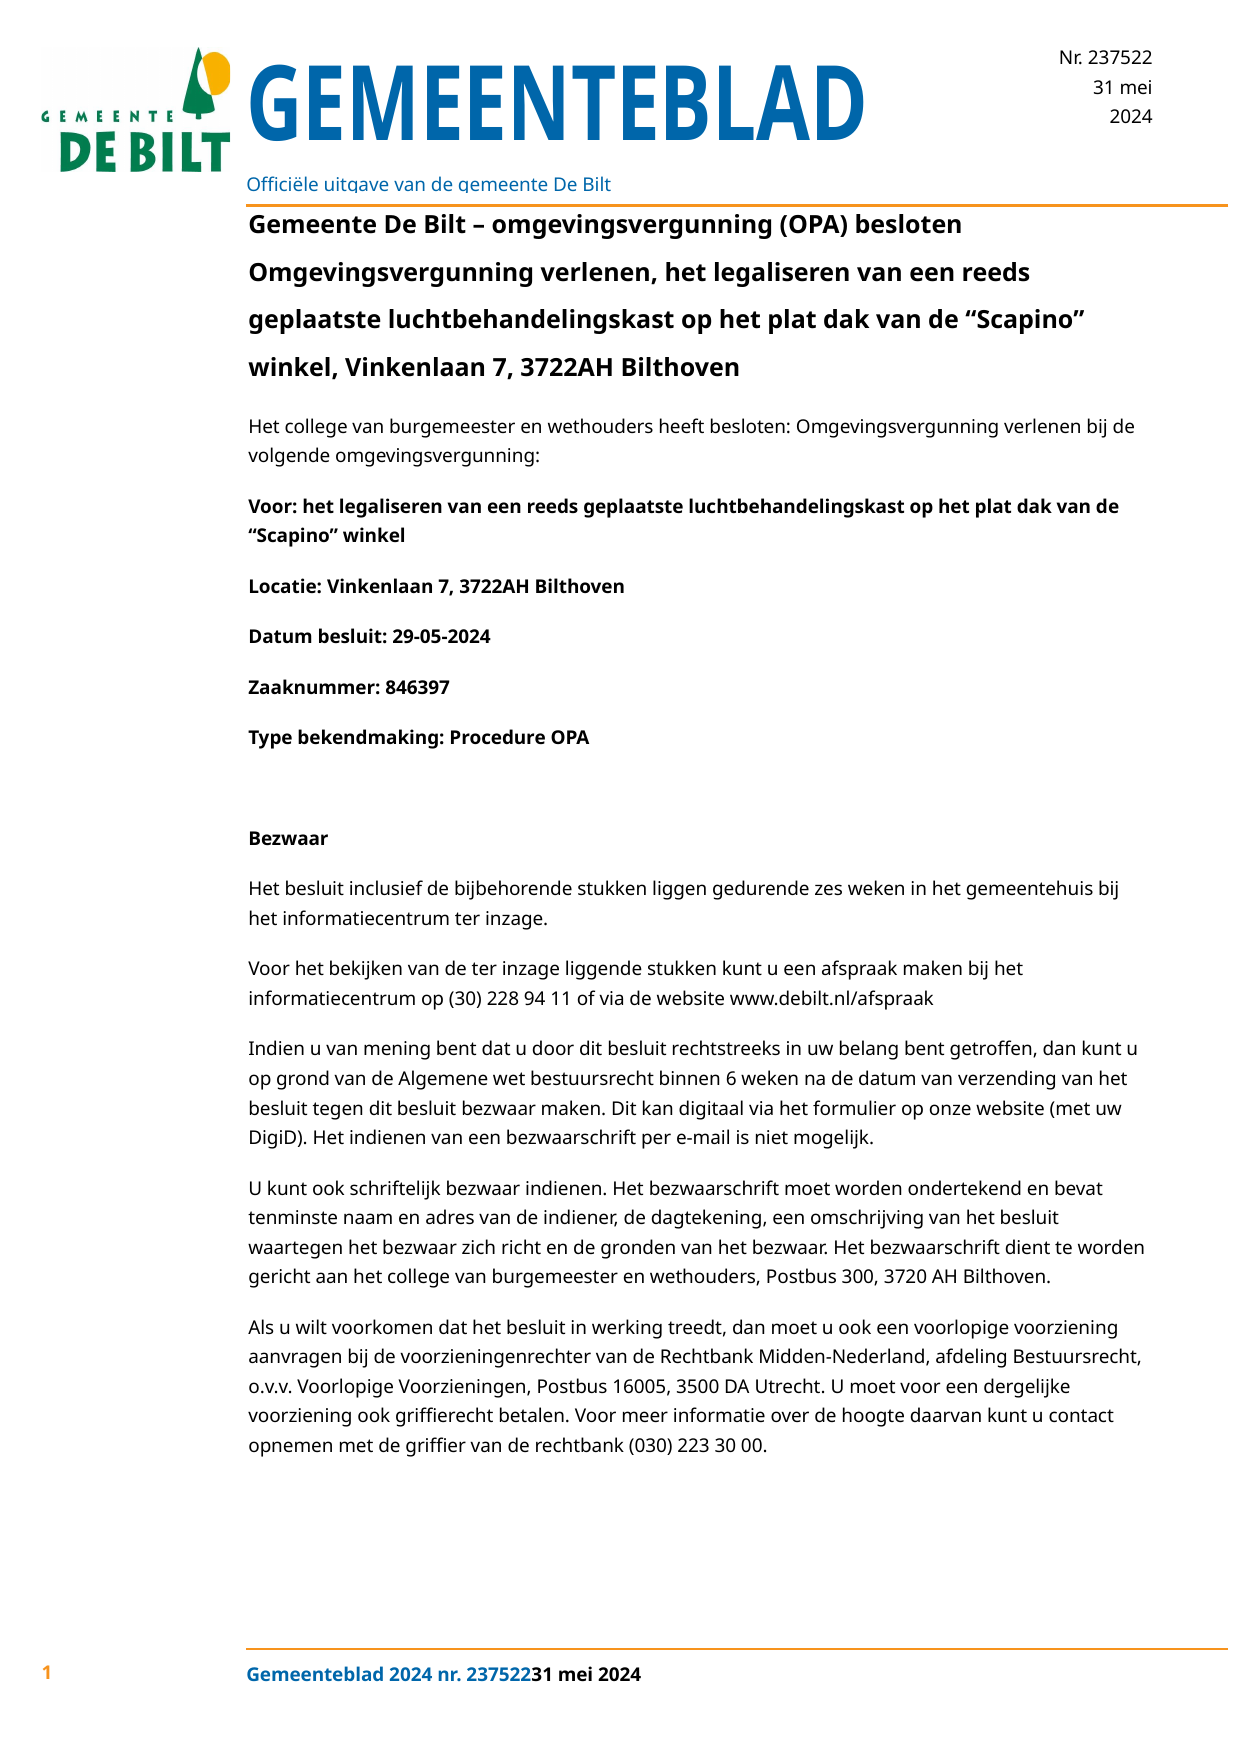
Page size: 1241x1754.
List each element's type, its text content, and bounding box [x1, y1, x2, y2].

text Locatie: Vinkenlaan 7, 3722AH Bilthoven [248, 573, 1152, 599]
text Bezwaar [248, 825, 1152, 851]
text Het college van burgemeester en wethouders heeft besloten: Omgevingsvergunning verlenen bij de volgende omgevingsvergunning: [248, 413, 1152, 468]
text Het besluit inclusief de bijbehorende stukken liggen gedurende zes weken in het gemeentehuis bij het informatiecentrum ter inzage. [248, 876, 1152, 931]
text Indien u van mening bent dat u door dit besluit rechtstreeks in uw belang bent getroffen, dan kunt u op grond van de Algemene wet bestuursrecht binnen 6 weken na de datum van verzending van het besluit tegen dit besluit bezwaar maken. Dit kan digitaal via het formulier op onze website (met uw DigiD). Het indienen van een bezwaarschrift per e-mail is niet mogelijk. [248, 1036, 1152, 1150]
text Type bekendmaking: Procedure OPA [248, 724, 1152, 750]
text Zaaknummer: 846397 [248, 674, 1152, 700]
text U kunt ook schriftelijk bezwaar indienen. Het bezwaarschrift moet worden ondertekend en bevat tenminste naam en adres van de indiener, de dagtekening, een omschrijving van het besluit waartegen het bezwaar zich richt en de gronden van het bezwaar. Het bezwaarschrift dient te worden gericht aan het college van burgemeester en wethouders, Postbus 300, 3720 AH Bilthoven. [248, 1175, 1152, 1289]
text Datum besluit: 29-05-2024 [248, 623, 1152, 649]
text Voor het bekijken van de ter inzage liggende stukken kunt u een afspraak maken bij het informatiecentrum op (30) 228 94 11 of via de website www.debilt.nl/afspraak [248, 956, 1152, 1011]
text Als u wilt voorkomen dat het besluit in werking treedt, dan moet u ook een voorlopige voorziening aanvragen bij de voorzieningenrechter van de Rechtbank Midden-Nederland, afdeling Bestuursrecht, o.v.v. Voorlopige Voorzieningen, Postbus 16005, 3500 DA Utrecht. U moet voor een dergelijke voorziening ook griffierecht betalen. Voor meer informatie over de hoogte daarvan kunt u contact opnemen met de griffier van de rechtbank (030) 223 30 00. [248, 1314, 1152, 1458]
text Gemeente De Bilt – omgevingsvergunning (OPA) besloten Omgevingsvergunning verlenen, het legaliseren van een reeds geplaatste luchtbehandelingskast op het plat dak van de “Scapino” winkel, Vinkenlaan 7, 3722AH Bilthoven [248, 207, 1152, 384]
picture [41, 47, 231, 172]
text Voor: het legaliseren van een reeds geplaatste luchtbehandelingskast op het plat dak van de “Scapino” winkel [248, 493, 1152, 548]
